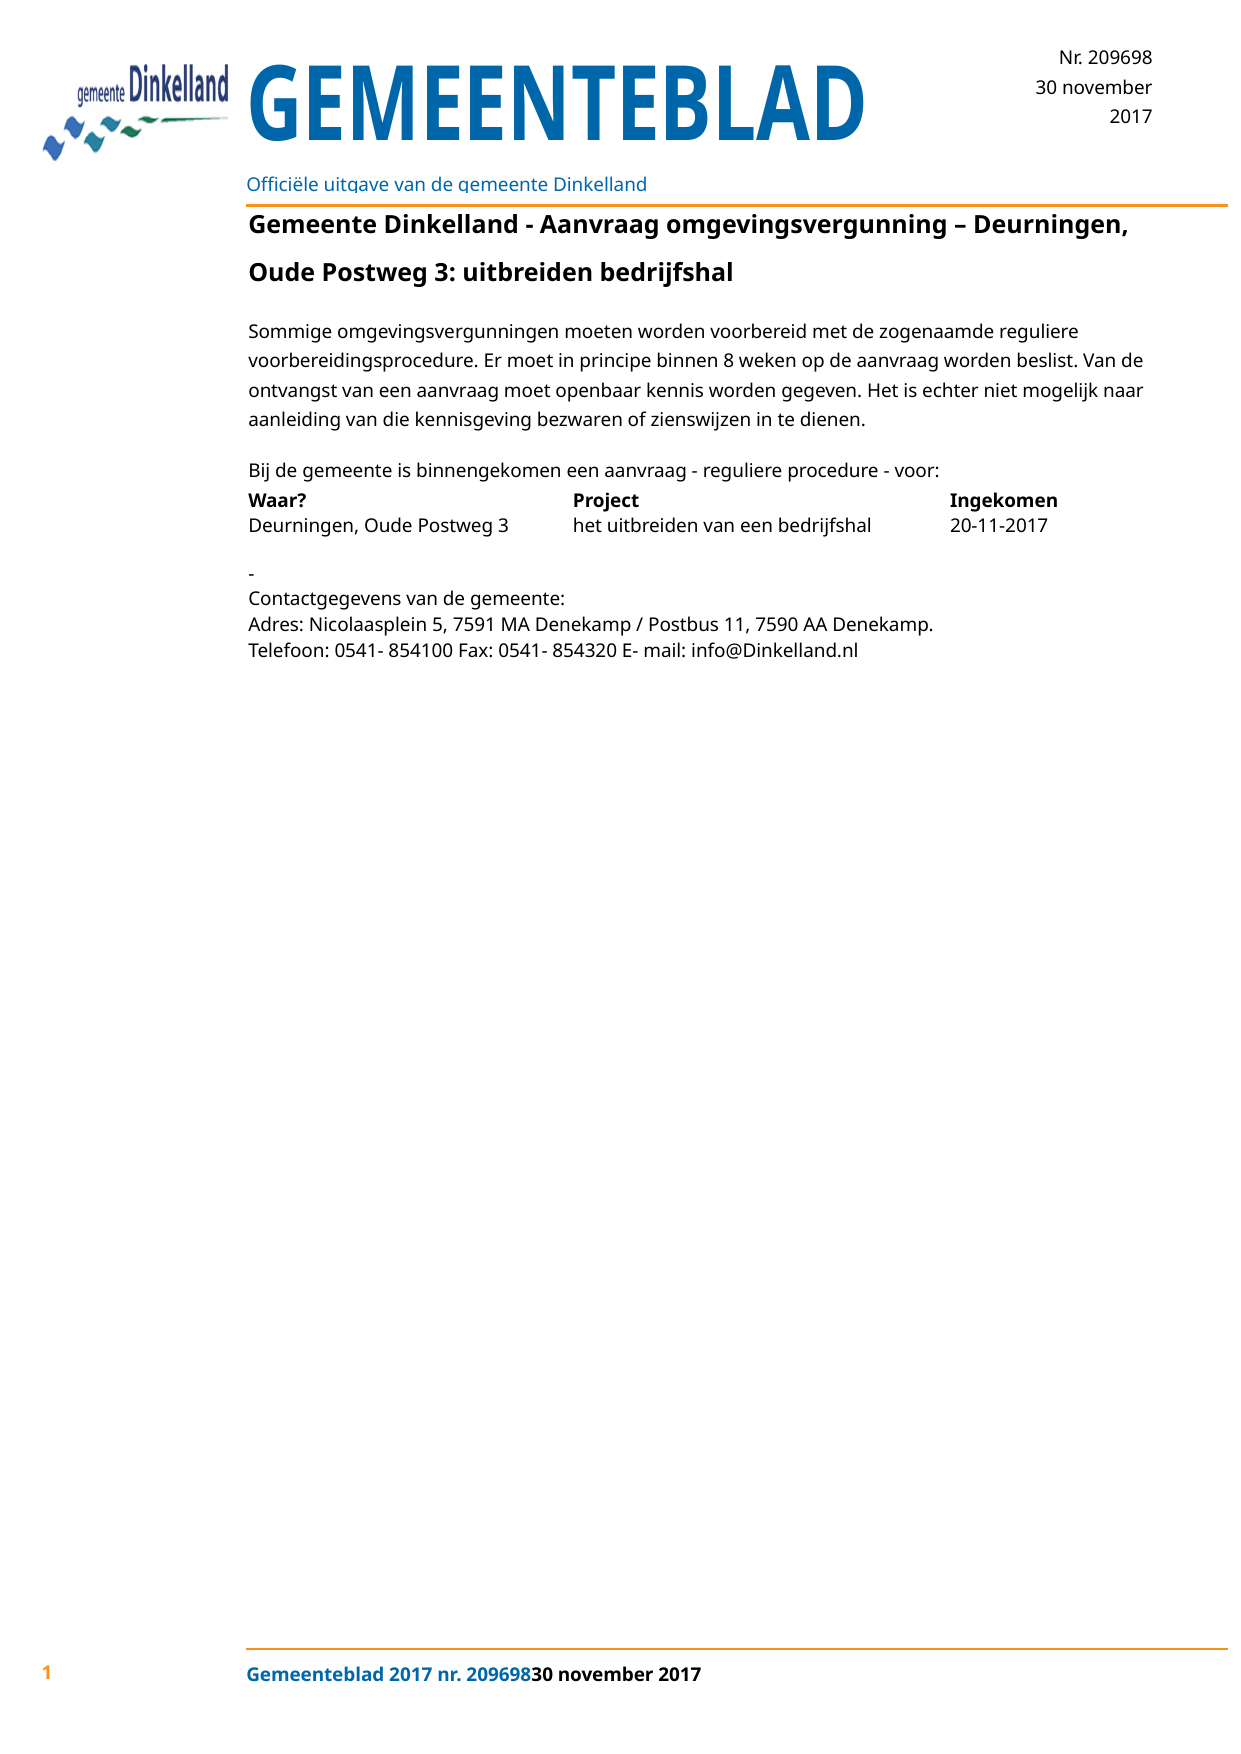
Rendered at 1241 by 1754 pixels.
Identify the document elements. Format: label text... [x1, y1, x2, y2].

table_header Ingekomen [950, 487, 1152, 512]
text Adres: Nicolaasplein 5, 7591 MA Denekamp / Postbus 11, 7590 AA Denekamp. [248, 611, 1152, 637]
text Contactgegevens van de gemeente: [248, 585, 1152, 611]
text Gemeente Dinkelland - Aanvraag omgevingsvergunning – Deurningen, Oude Postweg 3: uitbreiden bedrijfshal [248, 207, 1152, 288]
picture [41, 47, 231, 172]
text Sommige omgevingsvergunningen moeten worden voorbereid met de zogenaamde reguliere voorbereidingsprocedure. Er moet in principe binnen 8 weken op de aanvraag worden beslist. Van de ontvangst van een aanvraag moet openbaar kennis worden gegeven. Het is echter niet mogelijk naar aanleiding van die kennisgeving bezwaren of zienswijzen in te dienen. [248, 318, 1152, 432]
table_header Project [573, 487, 950, 512]
text Telefoon: 0541- 854100 Fax: 0541- 854320 E- mail: info@Dinkelland.nl [248, 637, 1152, 663]
table_cell 20-11-2017 [950, 513, 1152, 538]
text Bij de gemeente is binnengekomen een aanvraag - reguliere procedure - voor: [248, 457, 1152, 483]
table_cell het uitbreiden van een bedrijfshal [573, 513, 950, 538]
table_cell Deurningen, Oude Postweg 3 [248, 513, 573, 538]
table_header Waar? [248, 487, 573, 512]
text - [248, 560, 1152, 585]
